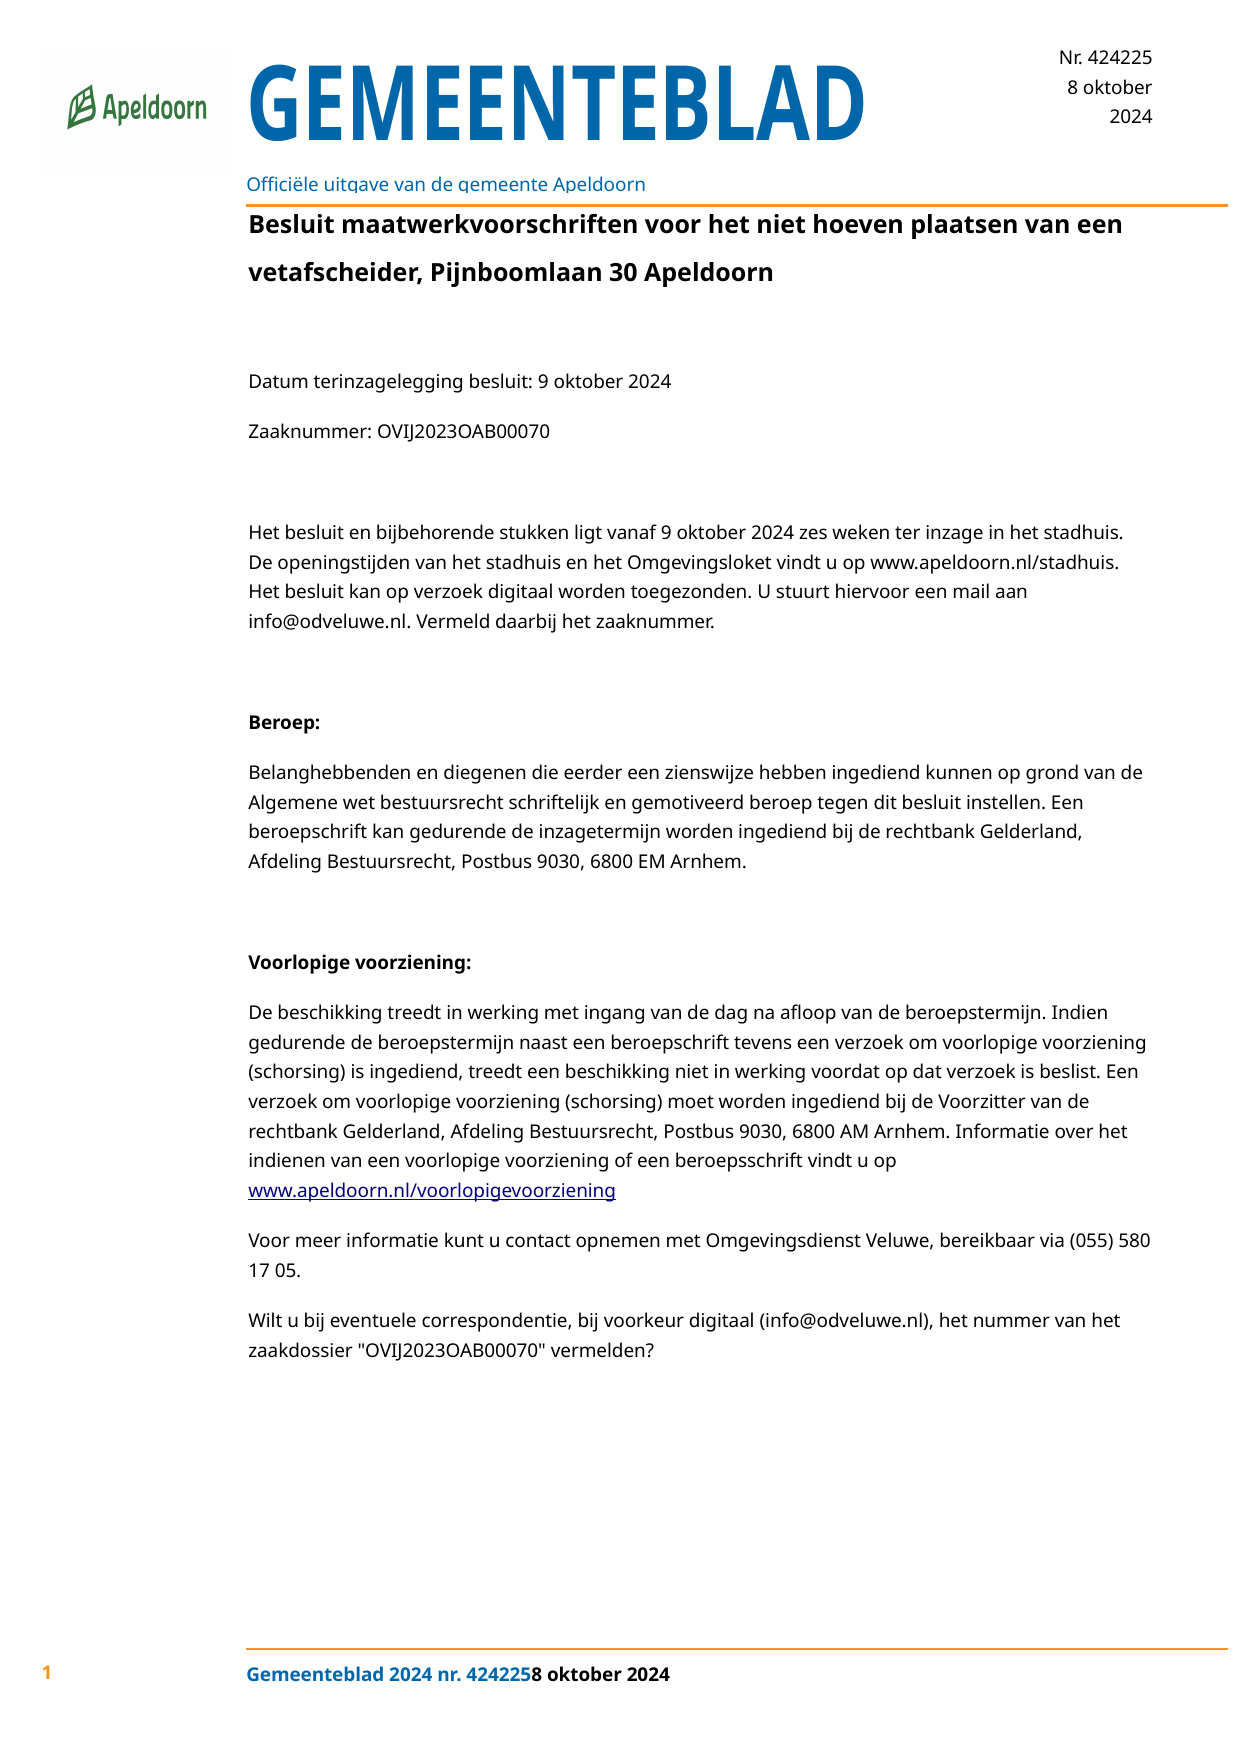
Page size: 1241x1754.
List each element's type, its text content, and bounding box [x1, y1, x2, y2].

text Voor meer informatie kunt u contact opnemen met Omgevingsdienst Veluwe, bereikbaar via (055) 580 17 05. [248, 1227, 1152, 1283]
text De beschikking treedt in werking met ingang van de dag na afloop van de beroepstermijn. Indien gedurende de beroepstermijn naast een beroepschrift tevens een verzoek om voorlopige voorziening (schorsing) is ingediend, treedt een beschikking niet in werking voordat op dat verzoek is beslist. Een verzoek om voorlopige voorziening (schorsing) moet worden ingediend bij de Voorzitter van de rechtbank Gelderland, Afdeling Bestuursrecht, Postbus 9030, 6800 AM Arnhem. Informatie over het indienen van een voorlopige voorziening of een beroepsschrift vindt u op www.apeldoorn.nl/voorlopigevoorziening [248, 999, 1152, 1203]
text Beroep: [248, 709, 1152, 735]
text Besluit maatwerkvoorschriften voor het niet hoeven plaatsen van een vetafscheider, Pijnboomlaan 30 Apeldoorn [248, 207, 1152, 288]
text Voorlopige voorziening: [248, 949, 1152, 975]
text Datum terinzagelegging besluit: 9 oktober 2024 [248, 368, 1152, 394]
picture [41, 47, 231, 172]
text Wilt u bij eventuele correspondentie, bij voorkeur digitaal (info@odveluwe.nl), het nummer van het zaakdossier "OVIJ2023OAB00070" vermelden? [248, 1307, 1152, 1363]
text Zaaknummer: OVIJ2023OAB00070 [248, 419, 1152, 444]
text Het besluit en bijbehorende stukken ligt vanaf 9 oktober 2024 zes weken ter inzage in het stadhuis. De openingstijden van het stadhuis en het Omgevingsloket vindt u op www.apeldoorn.nl/stadhuis. Het besluit kan op verzoek digitaal worden toegezonden. U stuurt hiervoor een mail aan info@odveluwe.nl. Vermeld daarbij het zaaknummer. [248, 519, 1152, 634]
text Belanghebbenden en diegenen die eerder een zienswijze hebben ingediend kunnen op grond van de Algemene wet bestuursrecht schriftelijk en gemotiveerd beroep tegen dit besluit instellen. Een beroepschrift kan gedurende de inzagetermijn worden ingediend bij de rechtbank Gelderland, Afdeling Bestuursrecht, Postbus 9030, 6800 EM Arnhem. [248, 759, 1152, 874]
